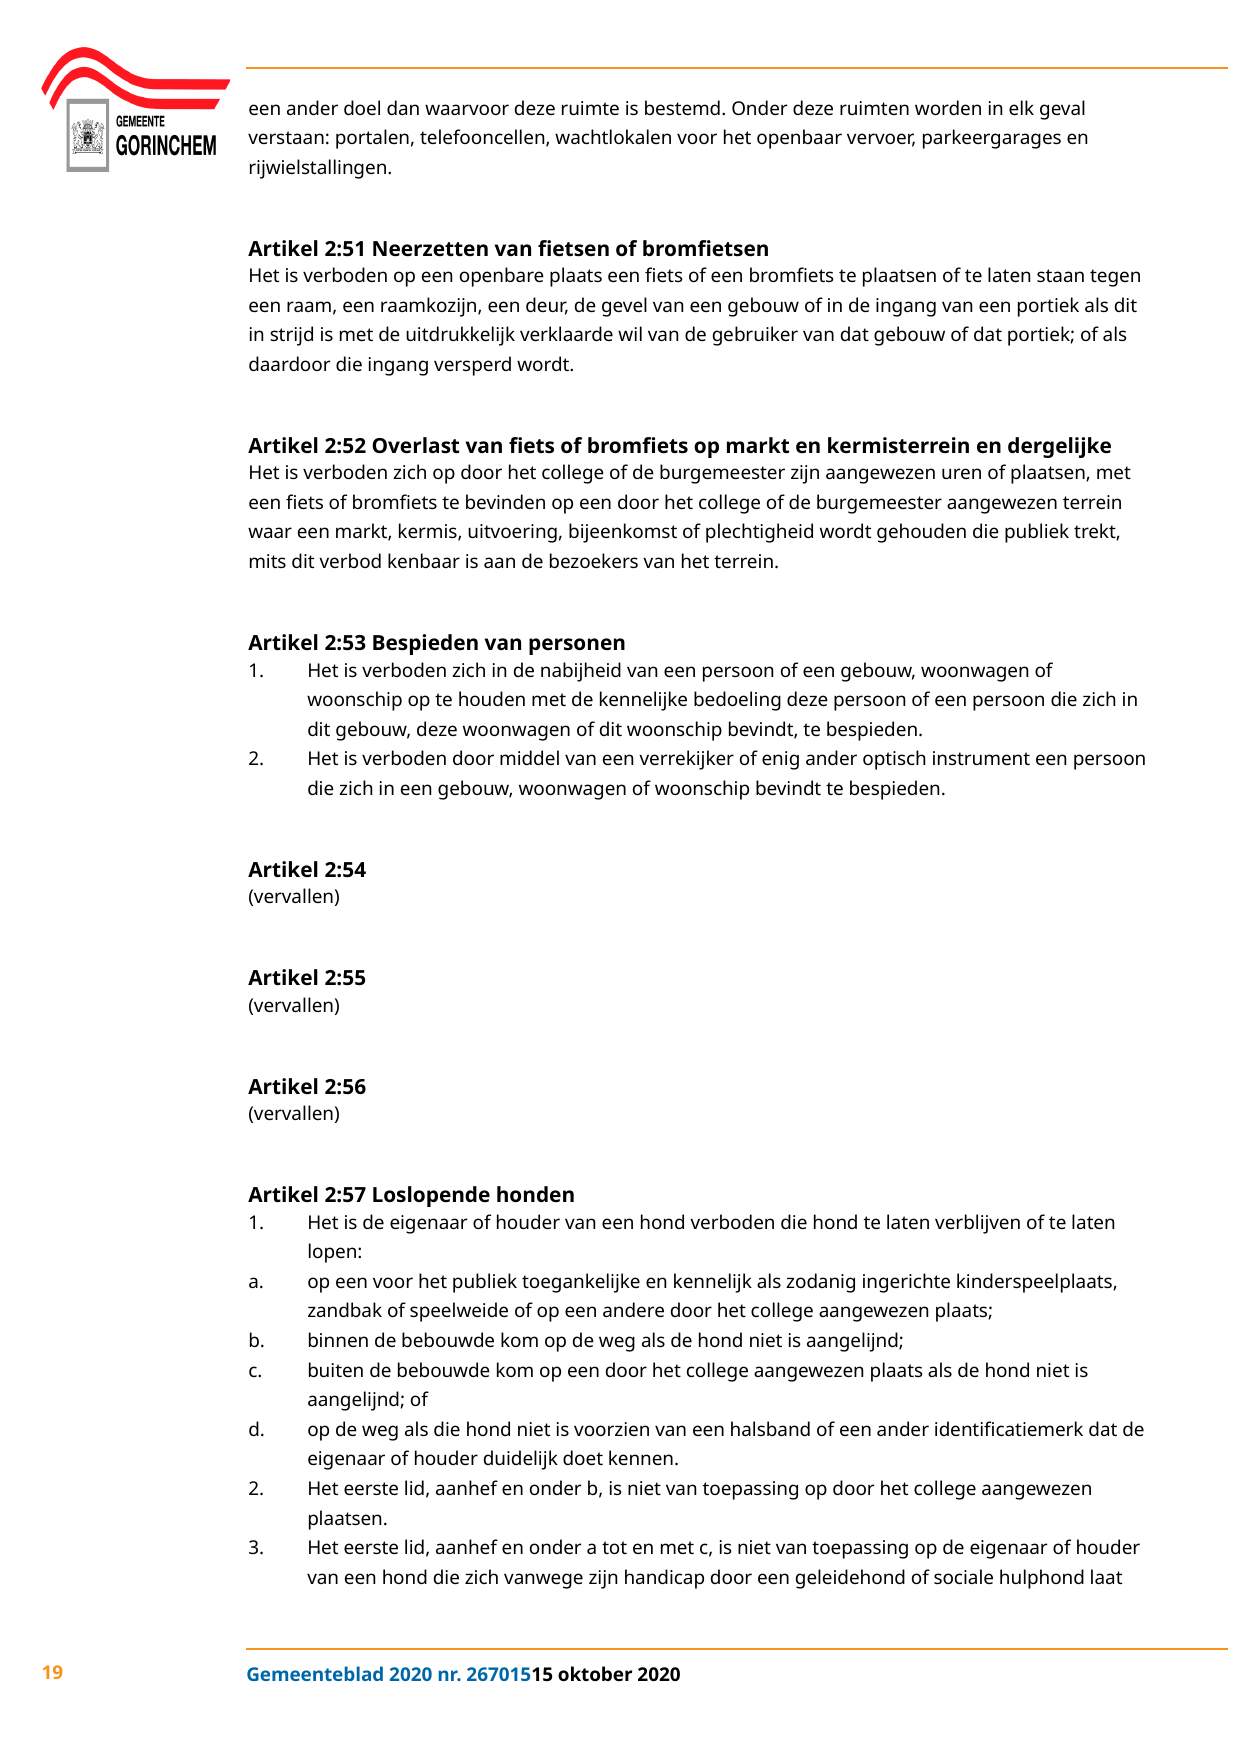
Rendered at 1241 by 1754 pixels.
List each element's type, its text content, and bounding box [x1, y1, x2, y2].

text een ander doel dan waarvoor deze ruimte is bestemd. Onder deze ruimten worden in elk geval verstaan: portalen, telefooncellen, wachtlokalen voor het openbaar vervoer, parkeergarages en rijwielstallingen. [248, 95, 1152, 180]
list Het is verboden door middel van een verrekijker of enig ander optisch instrument een persoon die zich in een gebouw, woonwagen of woonschip bevindt te bespieden. [248, 746, 1152, 801]
text Het is verboden op een openbare plaats een fiets of een bromfiets te plaatsen of te laten staan tegen een raam, een raamkozijn, een deur, de gevel van een gebouw of in de ingang van een portiek als dit in strijd is met de uitdrukkelijk verklaarde wil van de gebruiker van dat gebouw of dat portiek; of als daardoor die ingang versperd wordt. [248, 262, 1152, 377]
list buiten de bebouwde kom op een door het college aangewezen plaats als de hond niet is aangelijnd; of [248, 1357, 1152, 1412]
text Artikel 2:53 Bespieden van personen [248, 628, 1152, 657]
list Het eerste lid, aanhef en onder b, is niet van toepassing op door het college aangewezen plaatsen. [248, 1475, 1152, 1530]
list op een voor het publiek toegankelijke en kennelijk als zodanig ingerichte kinderspeelplaats, zandbak of speelweide of op een andere door het college aangewezen plaats; [248, 1268, 1152, 1323]
text Artikel 2:55 [248, 963, 1152, 992]
picture [41, 47, 231, 172]
text Artikel 2:51 Neerzetten van fietsen of bromfietsen [248, 234, 1152, 262]
text Artikel 2:52 Overlast van fiets of bromfiets op markt en kermisterrein en dergelijke [248, 431, 1152, 459]
text (vervallen) [248, 1100, 1152, 1126]
text Het is verboden zich op door het college of de burgemeester zijn aangewezen uren of plaatsen, met een fiets of bromfiets te bevinden op een door het college of de burgemeester aangewezen terrein waar een markt, kermis, uitvoering, bijeenkomst of plechtigheid wordt gehouden die publiek trekt, mits dit verbod kenbaar is aan de bezoekers van het terrein. [248, 459, 1152, 574]
text Artikel 2:54 [248, 855, 1152, 883]
list Het is verboden zich in de nabijheid van een persoon of een gebouw, woonwagen of woonschip op te houden met de kennelijke bedoeling deze persoon of een persoon die zich in dit gebouw, deze woonwagen of dit woonschip bevindt, te bespieden. [248, 657, 1152, 742]
list Het eerste lid, aanhef en onder a tot en met c, is niet van toepassing op de eigenaar of houder van een hond die zich vanwege zijn handicap door een geleidehond of sociale hulphond laat [248, 1534, 1152, 1589]
list op de weg als die hond niet is voorzien van een halsband of een ander identificatiemerk dat de eigenaar of houder duidelijk doet kennen. [248, 1416, 1152, 1471]
text Artikel 2:56 [248, 1072, 1152, 1100]
list binnen de bebouwde kom op de weg als de hond niet is aangelijnd; [248, 1327, 1152, 1353]
text (vervallen) [248, 992, 1152, 1018]
list Het is de eigenaar of houder van een hond verboden die hond te laten verblijven of te laten lopen: [248, 1209, 1152, 1264]
text Artikel 2:57 Loslopende honden [248, 1180, 1152, 1209]
text (vervallen) [248, 883, 1152, 909]
